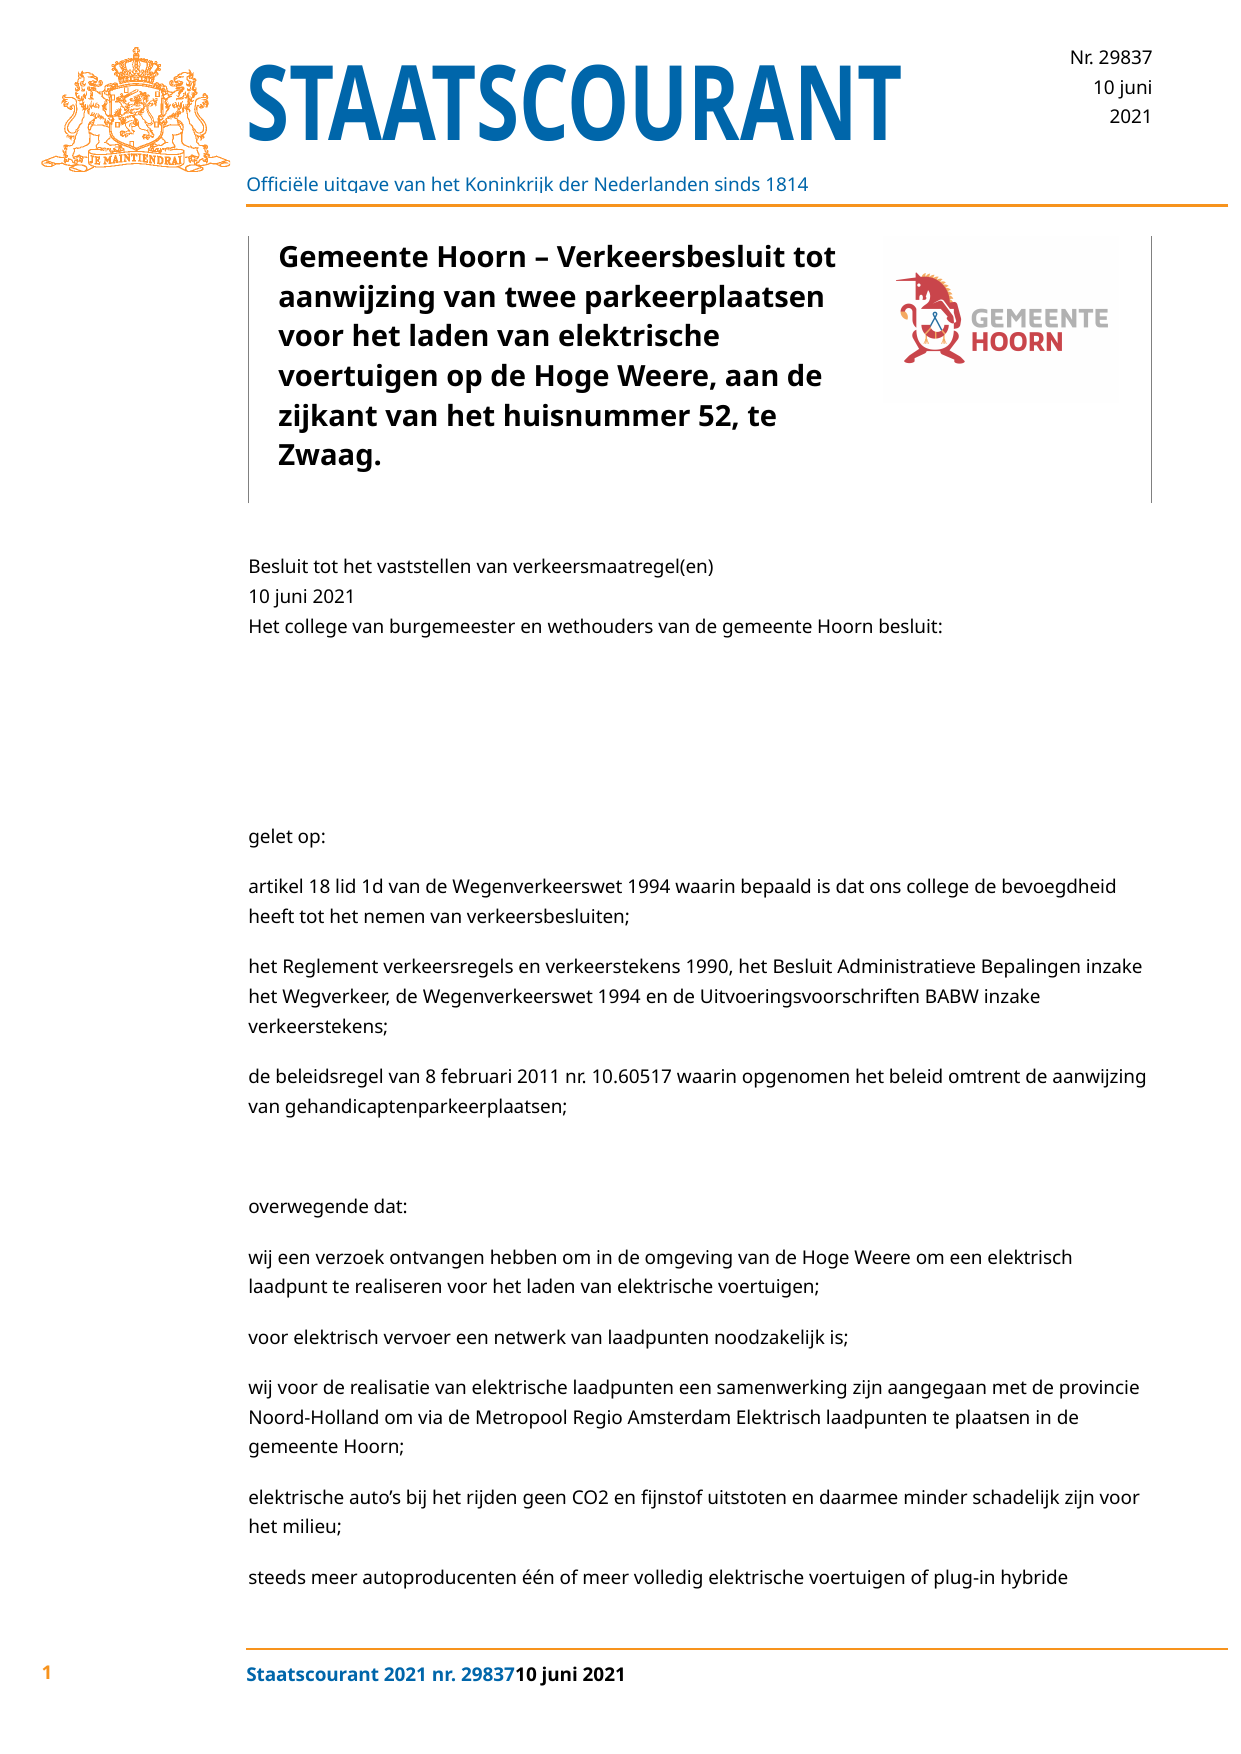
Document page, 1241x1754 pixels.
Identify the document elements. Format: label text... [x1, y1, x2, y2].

picture [41, 47, 231, 172]
text wij voor de realisatie van elektrische laadpunten een samenwerking zijn aangegaan met de provincie Noord-Holland om via de Metropool Regio Amsterdam Elektrisch laadpunten te plaatsen in de gemeente Hoorn; [248, 1374, 1152, 1459]
text steeds meer autoproducenten één of meer volledig elektrische voertuigen of plug-in hybride [248, 1564, 1152, 1590]
text wij een verzoek ontvangen hebben om in de omgeving van de Hoge Weere om een elektrisch laadpunt te realiseren voor het laden van elektrische voertuigen; [248, 1244, 1152, 1299]
text het Reglement verkeersregels en verkeerstekens 1990, het Besluit Administratieve Bepalingen inzake het Wegverkeer, de Wegenverkeerswet 1994 en de Uitvoeringsvoorschriften BABW inzake verkeerstekens; [248, 954, 1152, 1039]
text 10 juni 2021 [248, 583, 1152, 609]
text de beleidsregel van 8 februari 2011 nr. 10.60517 waarin opgenomen het beleid omtrent de aanwijzing van gehandicaptenparkeerplaatsen; [248, 1063, 1152, 1119]
text overwegende dat: [248, 1194, 1152, 1219]
text gelet op: [248, 823, 1152, 849]
text Het college van burgemeester en wethouders van de gemeente Hoorn besluit: [248, 613, 1152, 639]
text artikel 18 lid 1d van de Wegenverkeerswet 1994 waarin bepaald is dat ons college de bevoegdheid heeft tot het nemen van verkeersbesluiten; [248, 874, 1152, 929]
picture [882, 236, 1119, 403]
text elektrische auto’s bij het rijden geen CO2 en fijnstof uitstoten en daarmee minder schadelijk zijn voor het milieu; [248, 1484, 1152, 1539]
table_header Gemeente Hoorn – Verkeersbesluit tot aanwijzing van twee parkeerplaatsen voor het laden van elektrische voertuigen op de Hoge Weere, aan de zijkant van het huisnummer 52, te Zwaag. [249, 236, 850, 503]
text Besluit tot het vaststellen van verkeersmaatregel(en) [248, 554, 1152, 579]
text voor elektrisch vervoer een netwerk van laadpunten noodzakelijk is; [248, 1324, 1152, 1350]
table_header [850, 236, 1151, 503]
